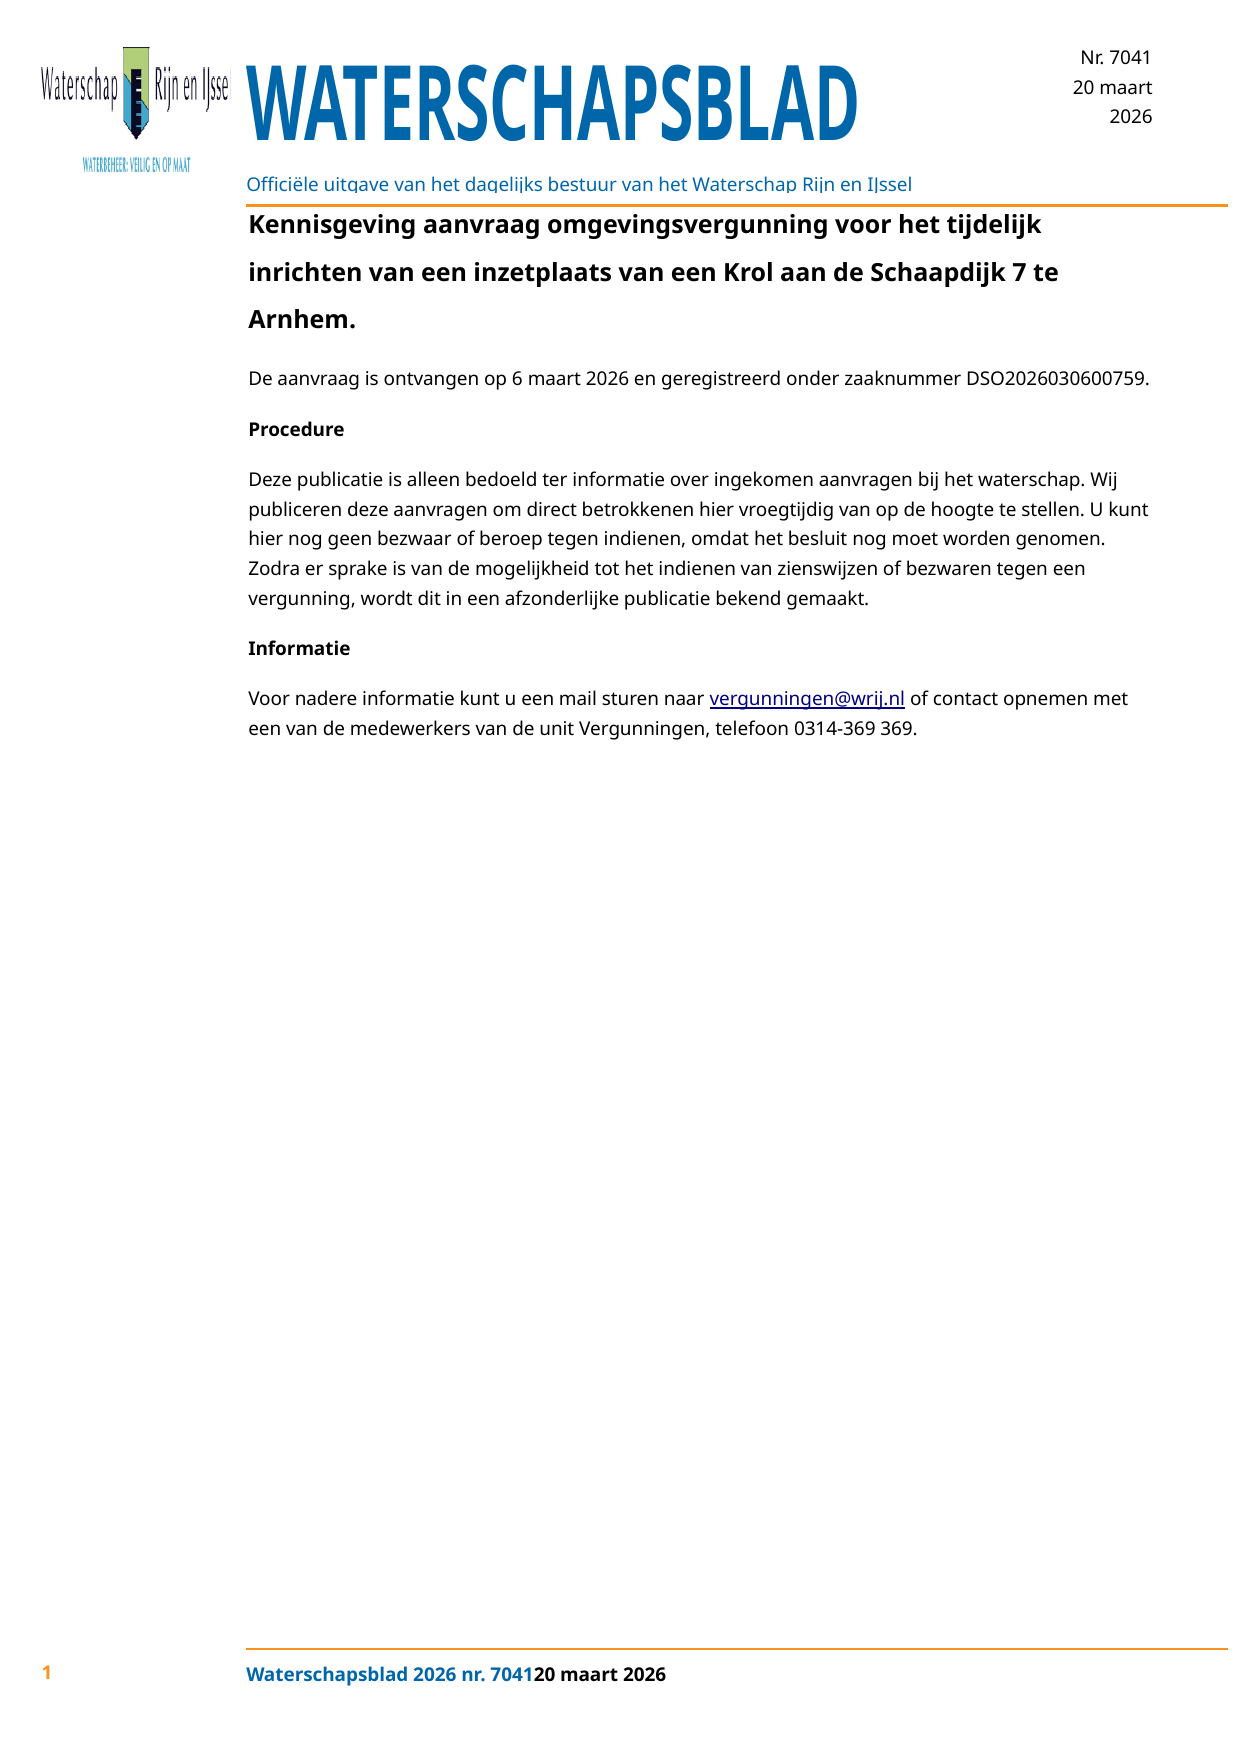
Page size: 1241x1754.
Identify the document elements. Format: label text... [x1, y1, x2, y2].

text Deze publicatie is alleen bedoeld ter informatie over ingekomen aanvragen bij het waterschap. Wij publiceren deze aanvragen om direct betrokkenen hier vroegtijdig van op de hoogte te stellen. U kunt hier nog geen bezwaar of beroep tegen indienen, omdat het besluit nog moet worden genomen. Zodra er sprake is van de mogelijkheid tot het indienen van zienswijzen of bezwaren tegen een vergunning, wordt dit in een afzonderlijke publicatie bekend gemaakt. [248, 466, 1152, 610]
text Procedure [248, 416, 1152, 442]
text Informatie [248, 635, 1152, 661]
text De aanvraag is ontvangen op 6 maart 2026 en geregistreerd onder zaaknummer DSO2026030600759. [248, 366, 1152, 391]
picture [41, 47, 231, 172]
text Voor nadere informatie kunt u een mail sturen naar vergunningen@wrij.nl of contact opnemen met een van de medewerkers van de unit Vergunningen, telefoon 0314-369 369. [248, 686, 1152, 741]
text Kennisgeving aanvraag omgevingsvergunning voor het tijdelijk inrichten van een inzetplaats van een Krol aan de Schaapdijk 7 te Arnhem. [248, 207, 1152, 336]
